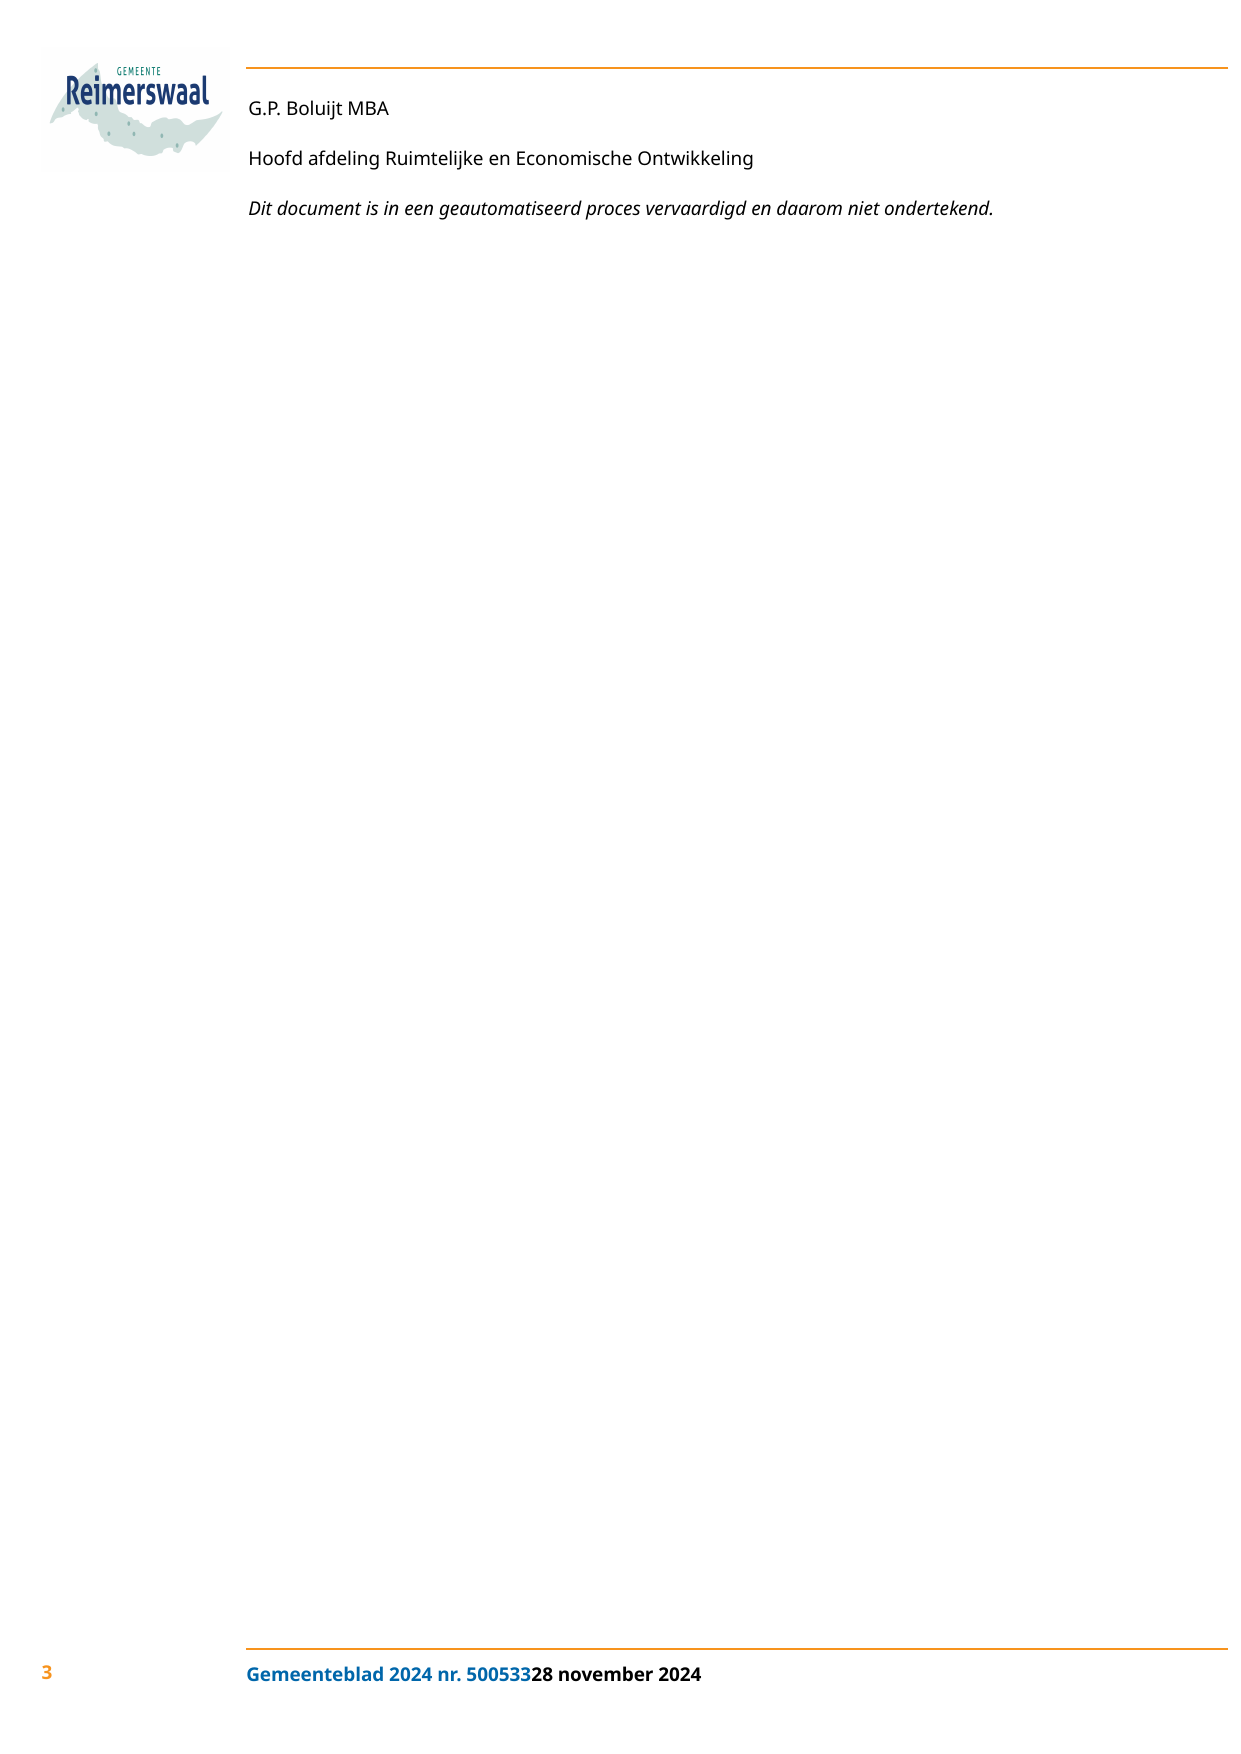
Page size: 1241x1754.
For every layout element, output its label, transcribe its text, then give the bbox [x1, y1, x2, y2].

picture [41, 47, 231, 172]
text G.P. Boluijt MBA [248, 95, 1152, 121]
text Dit document is in een geautomatiseerd proces vervaardigd en daarom niet ondertekend. [248, 196, 1152, 221]
text Hoofd afdeling Ruimtelijke en Economische Ontwikkeling [248, 145, 1152, 171]
